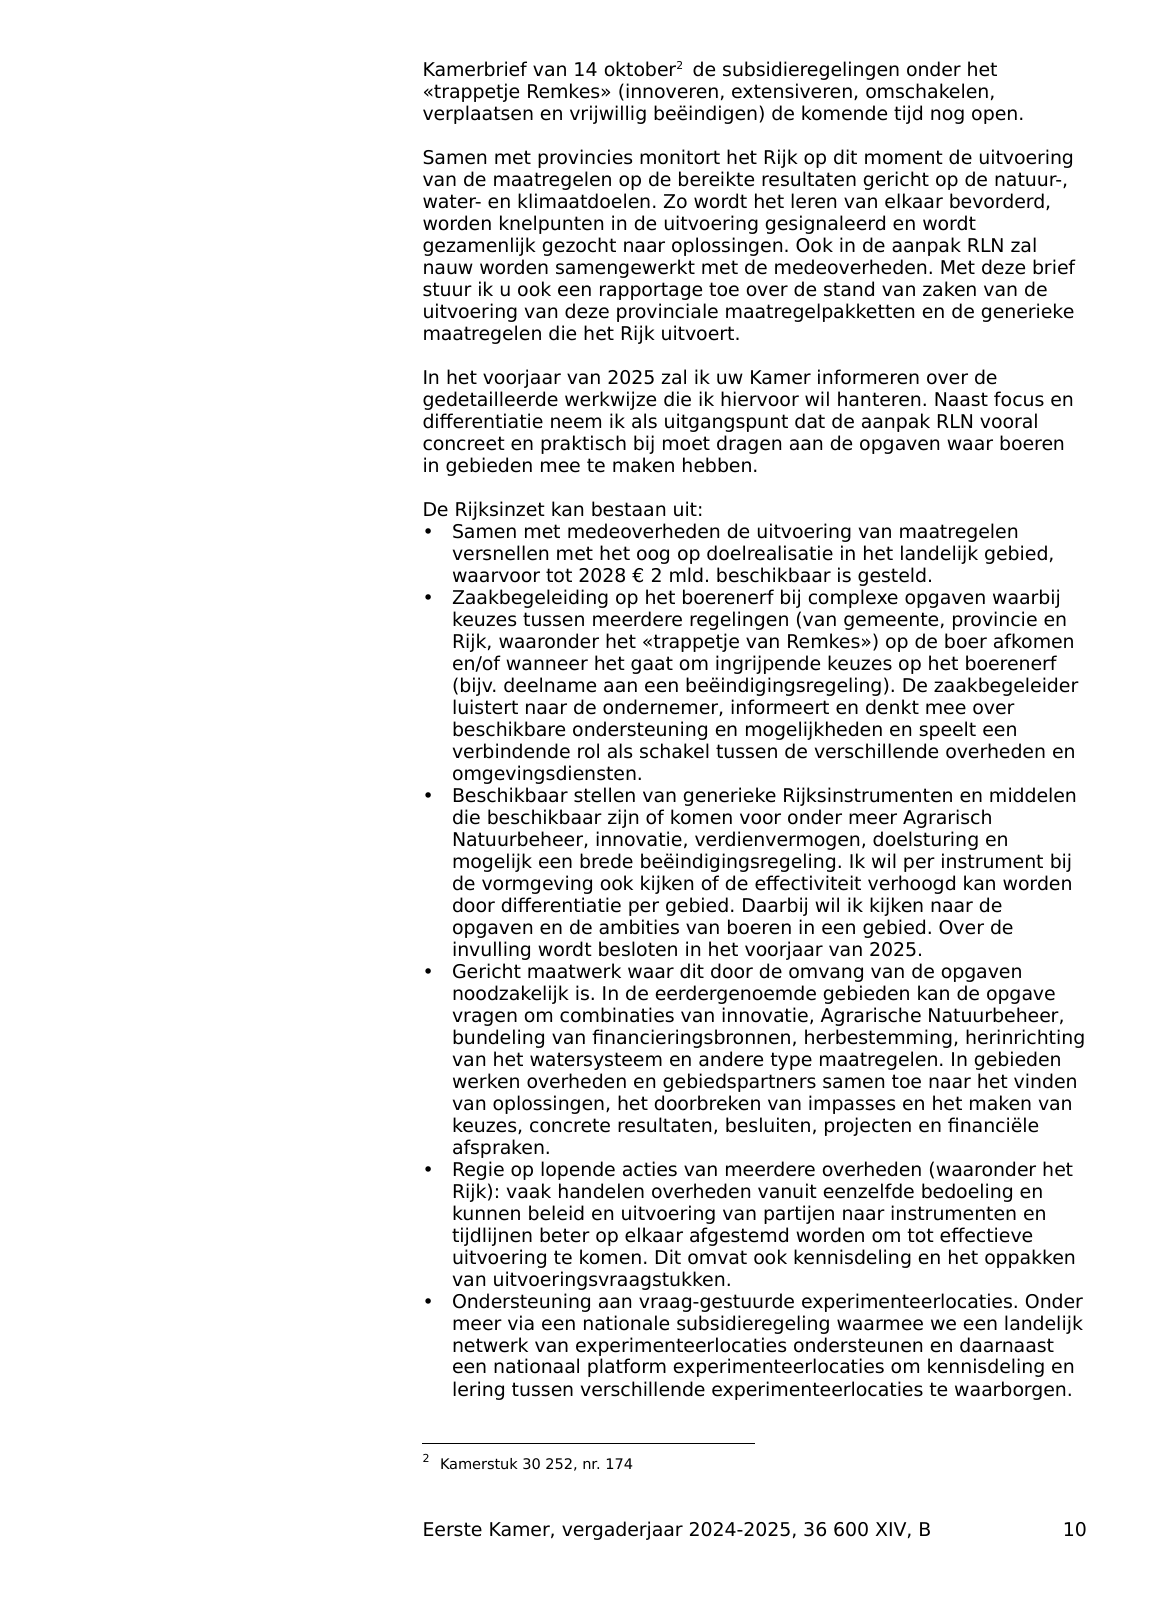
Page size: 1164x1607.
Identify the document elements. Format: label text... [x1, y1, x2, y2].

text Kamerbrief van 14 oktober de subsidieregelingen onder het «trappetje Remkes» (innoveren, extensiveren, omschakelen, verplaatsen en vrijwillig beëindigen) de komende tijd nog open. [422, 59, 1087, 125]
text • Ondersteuning aan vraag-gestuurde experimenteerlocaties. Onder meer via een nationale subsidieregeling waarmee we een landelijk netwerk van experimenteerlocaties ondersteunen en daarnaast een nationaal platform experimenteerlocaties om kennisdeling en lering tussen verschillende experimenteerlocaties te waarborgen. [422, 1291, 1087, 1400]
text • Zaakbegeleiding op het boerenerf bij complexe opgaven waarbij keuzes tussen meerdere regelingen (van gemeente, provincie en Rijk, waaronder het «trappetje van Remkes») op de boer afkomen en/of wanneer het gaat om ingrijpende keuzes op het boerenerf (bijv. deelname aan een beëindigingsregeling). De zaakbegeleider luistert naar de ondernemer, informeert en denkt mee over beschikbare ondersteuning en mogelijkheden en speelt een verbindende rol als schakel tussen de verschillende overheden en omgevingsdiensten. [422, 587, 1087, 785]
text • Gericht maatwerk waar dit door de omvang van de opgaven noodzakelijk is. In de eerdergenoemde gebieden kan de opgave vragen om combinaties van innovatie, Agrarische Natuurbeheer, bundeling van financieringsbronnen, herbestemming, herinrichting van het watersysteem en andere type maatregelen. In gebieden werken overheden en gebiedspartners samen toe naar het vinden van oplossingen, het doorbreken van impasses en het maken van keuzes, concrete resultaten, besluiten, projecten en financiële afspraken. [422, 961, 1087, 1159]
text • Regie op lopende acties van meerdere overheden (waaronder het Rijk): vaak handelen overheden vanuit eenzelfde bedoeling en kunnen beleid en uitvoering van partijen naar instrumenten en tijdlijnen beter op elkaar afgestemd worden om tot effectieve uitvoering te komen. Dit omvat ook kennisdeling en het oppakken van uitvoeringsvraagstukken. [422, 1159, 1087, 1291]
text Samen met provincies monitort het Rijk op dit moment de uitvoering van de maatregelen op de bereikte resultaten gericht op de natuur-, water- en klimaatdoelen. Zo wordt het leren van elkaar bevorderd, worden knelpunten in de uitvoering gesignaleerd en wordt gezamenlijk gezocht naar oplossingen. Ook in de aanpak RLN zal nauw worden samengewerkt met de medeoverheden. Met deze brief stuur ik u ook een rapportage toe over de stand van zaken van de uitvoering van deze provinciale maatregelpakketten en de generieke maatregelen die het Rijk uitvoert. [422, 147, 1087, 345]
text • Samen met medeoverheden de uitvoering van maatregelen versnellen met het oog op doelrealisatie in het landelijk gebied, waarvoor tot 2028 € 2 mld. beschikbaar is gesteld. [422, 521, 1087, 587]
text In het voorjaar van 2025 zal ik uw Kamer informeren over de gedetailleerde werkwijze die ik hiervoor wil hanteren. Naast focus en differentiatie neem ik als uitgangspunt dat de aanpak RLN vooral concreet en praktisch bij moet dragen aan de opgaven waar boeren in gebieden mee te maken hebben. [422, 367, 1087, 477]
text Kamerstuk 30 252, nr. 174 [422, 1452, 1087, 1474]
text De Rijksinzet kan bestaan uit: [422, 499, 1087, 521]
text • Beschikbaar stellen van generieke Rijksinstrumenten en middelen die beschikbaar zijn of komen voor onder meer Agrarisch Natuurbeheer, innovatie, verdienvermogen, doelsturing en mogelijk een brede beëindigingsregeling. Ik wil per instrument bij de vormgeving ook kijken of de effectiviteit verhoogd kan worden door differentiatie per gebied. Daarbij wil ik kijken naar de opgaven en de ambities van boeren in een gebied. Over de invulling wordt besloten in het voorjaar van 2025. [422, 785, 1087, 961]
